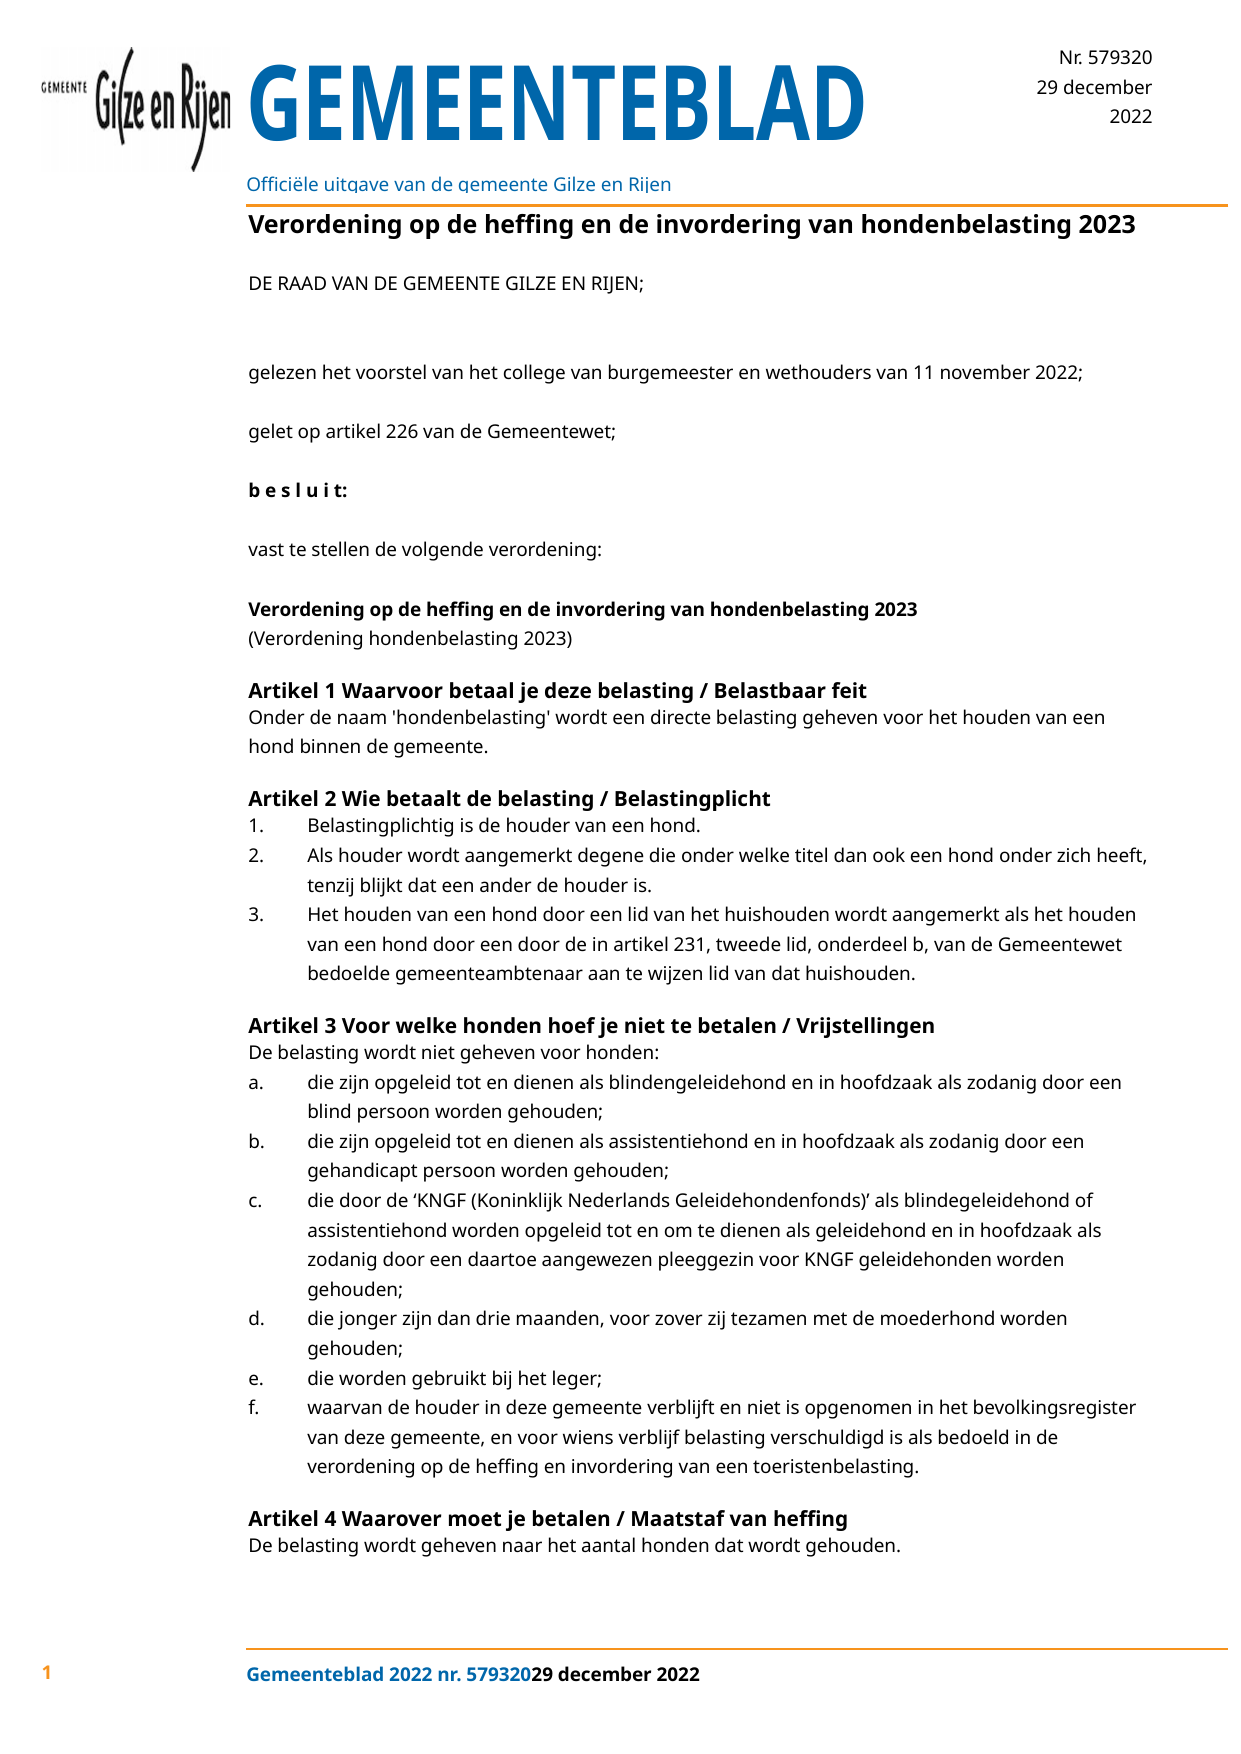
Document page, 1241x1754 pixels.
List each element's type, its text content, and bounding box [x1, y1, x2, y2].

text Artikel 4 Waarover moet je betalen / Maatstaf van heffing [248, 1504, 1152, 1532]
text Artikel 3 Voor welke honden hoef je niet te betalen / Vrijstellingen [248, 1011, 1152, 1039]
text DE RAAD VAN DE GEMEENTE GILZE EN RIJEN; [248, 270, 1152, 296]
list die zijn opgeleid tot en dienen als blindengeleidehond en in hoofdzaak als zodanig door een blind persoon worden gehouden; [248, 1069, 1152, 1124]
text Verordening op de heffing en de invordering van hondenbelasting 2023 [248, 596, 1152, 621]
list die zijn opgeleid tot en dienen als assistentiehond en in hoofdzaak als zodanig door een gehandicapt persoon worden gehouden; [248, 1128, 1152, 1183]
list Belastingplichtig is de houder van een hond. [248, 813, 1152, 838]
text Artikel 2 Wie betaalt de belasting / Belastingplicht [248, 784, 1152, 813]
text Artikel 1 Waarvoor betaal je deze belasting / Belastbaar feit [248, 676, 1152, 704]
list die jonger zijn dan drie maanden, voor zover zij tezamen met de moederhond worden gehouden; [248, 1306, 1152, 1361]
text vast te stellen de volgende verordening: [248, 537, 1152, 562]
text gelet op artikel 226 van de Gemeentewet; [248, 418, 1152, 444]
picture [41, 47, 231, 172]
text b e s l u i t: [248, 477, 1152, 503]
text De belasting wordt niet geheven voor honden: [248, 1039, 1152, 1065]
list Als houder wordt aangemerkt degene die onder welke titel dan ook een hond onder zich heeft, tenzij blijkt dat een ander de houder is. [248, 842, 1152, 897]
list die door de ‘KNGF (Koninklijk Nederlands Geleidehondenfonds)’ als blindegeleidehond of assistentiehond worden opgeleid tot en om te dienen als geleidehond en in hoofdzaak als zodanig door een daartoe aangewezen pleeggezin voor KNGF geleidehonden worden gehouden; [248, 1187, 1152, 1302]
list Het houden van een hond door een lid van het huishouden wordt aangemerkt als het houden van een hond door een door de in artikel 231, tweede lid, onderdeel b, van de Gemeentewet bedoelde gemeenteambtenaar aan te wijzen lid van dat huishouden. [248, 901, 1152, 986]
list waarvan de houder in deze gemeente verblijft en niet is opgenomen in het bevolkingsregister van deze gemeente, en voor wiens verblijf belasting verschuldigd is als bedoeld in de verordening op de heffing en invordering van een toeristenbelasting. [248, 1394, 1152, 1479]
text (Verordening hondenbelasting 2023) [248, 625, 1152, 651]
list die worden gebruikt bij het leger; [248, 1365, 1152, 1391]
text gelezen het voorstel van het college van burgemeester en wethouders van 11 november 2022; [248, 359, 1152, 385]
text De belasting wordt geheven naar het aantal honden dat wordt gehouden. [248, 1532, 1152, 1558]
text Verordening op de heffing en de invordering van hondenbelasting 2023 [248, 207, 1152, 241]
text Onder de naam 'hondenbelasting' wordt een directe belasting geheven voor het houden van een hond binnen de gemeente. [248, 704, 1152, 759]
